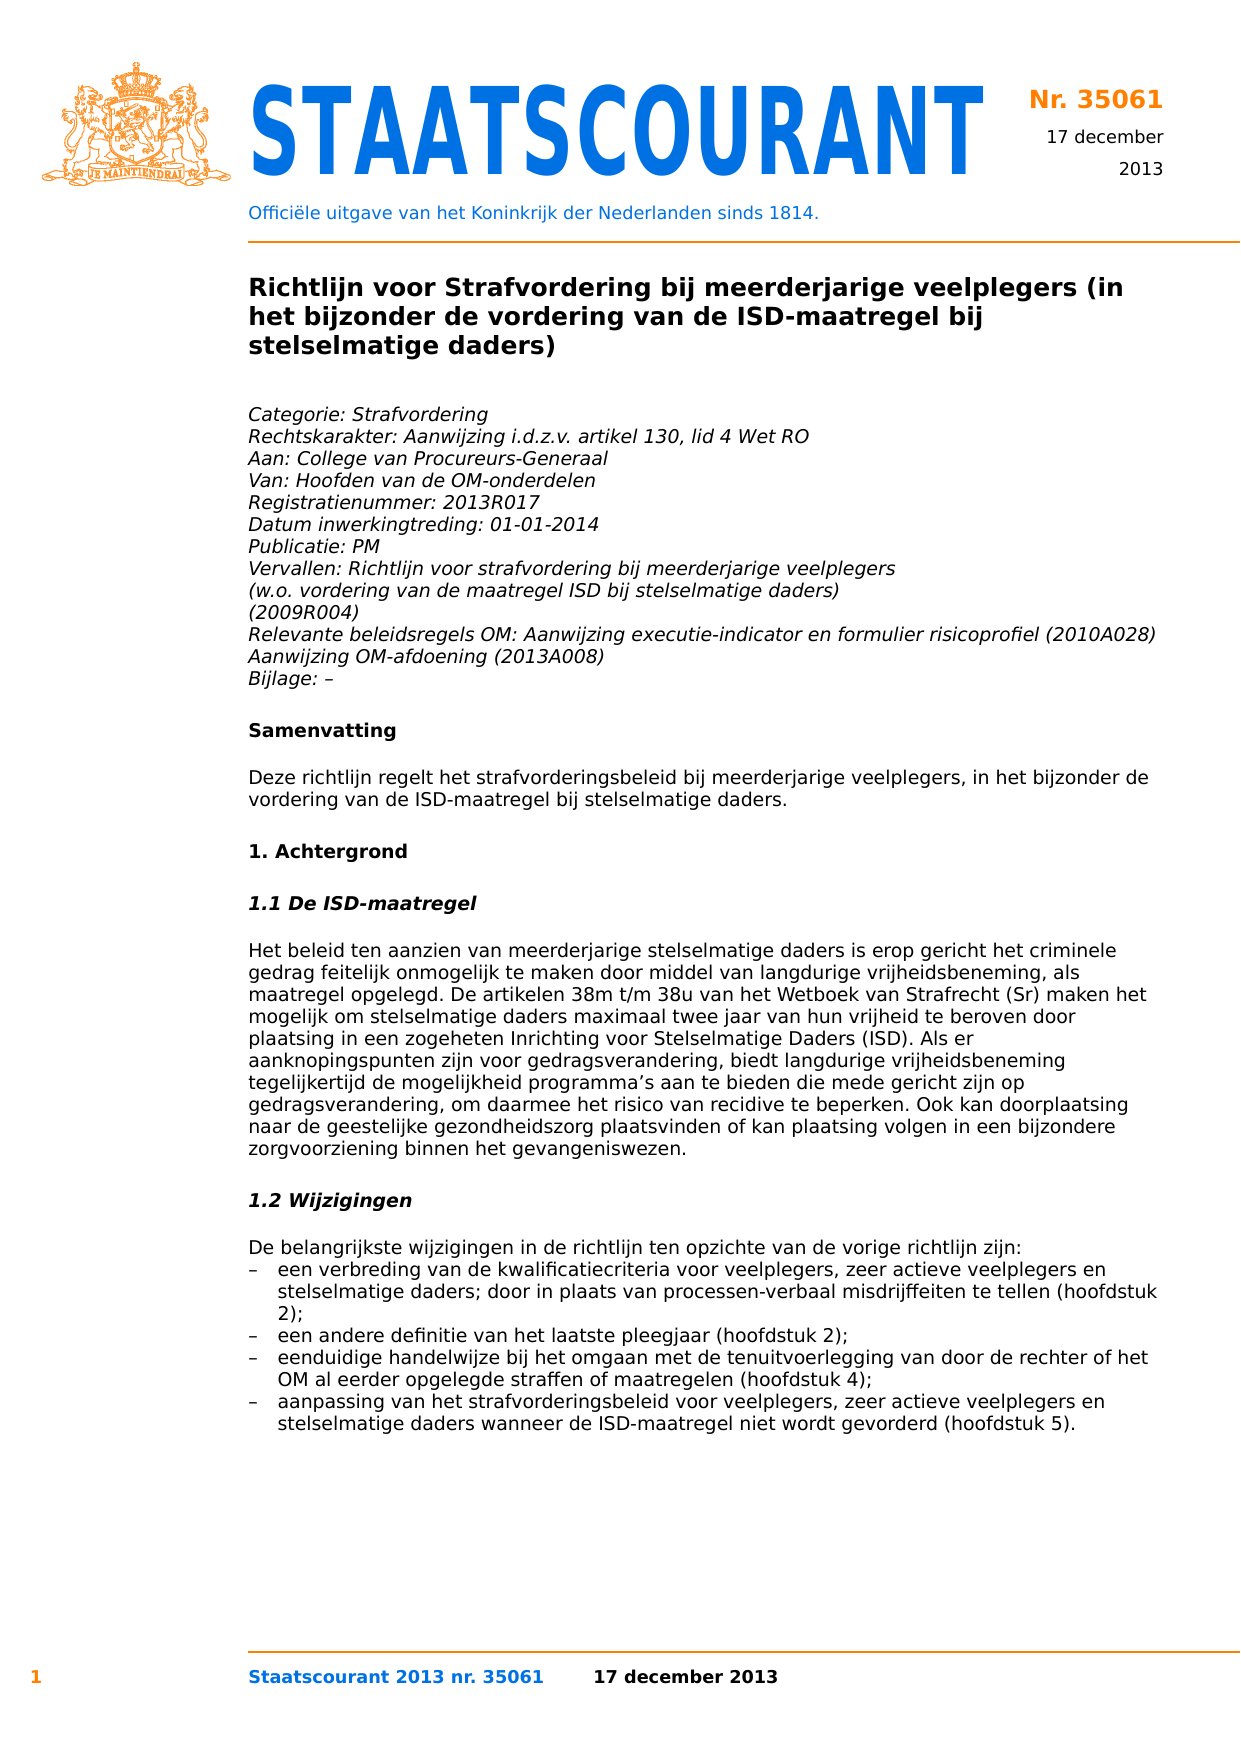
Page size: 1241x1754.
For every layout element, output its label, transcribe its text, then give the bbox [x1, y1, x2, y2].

table_cell 17 december [998, 121, 1240, 153]
text Publicatie: PM [248, 536, 1163, 558]
text Aan: College van Procureurs-Generaal [248, 448, 1163, 470]
text Aanwijzing OM-afdoening (2013A008) [248, 646, 1163, 668]
text Het beleid ten aanzien van meerderjarige stelselmatige daders is erop gericht het criminele gedrag feitelijk onmogelijk te maken door middel van langdurige vrijheidsbeneming, als maatregel opgelegd. De artikelen 38m t/m 38u van het Wetboek van Strafrecht (Sr) maken het mogelijk om stelselmatige daders maximaal twee jaar van hun vrijheid te beroven door plaatsing in een zogeheten Inrichting voor Stelselmatige Daders (ISD). Als er aanknopingspunten zijn voor gedragsverandering, biedt langdurige vrijheidsbeneming tegelijkertijd de mogelijkheid programma’s aan te bieden die mede gericht zijn op gedragsverandering, om daarmee het risico van recidive te beperken. Ook kan doorplaatsing naar de geestelijke gezondheidszorg plaatsvinden of kan plaatsing volgen in een bijzondere zorgvoorziening binnen het gevangeniswezen. [248, 940, 1163, 1160]
picture [41, 62, 231, 186]
text (w.o. vordering van de maatregel ISD bij stelselmatige daders) [248, 580, 1163, 602]
text (2009R004) [248, 602, 1163, 624]
text Rechtskarakter: Aanwijzing i.d.z.v. artikel 130, lid 4 Wet RO [248, 426, 1163, 448]
text Deze richtlijn regelt het strafvorderingsbeleid bij meerderjarige veelplegers, in het bijzonder de vordering van de ISD-maatregel bij stelselmatige daders. [248, 767, 1163, 811]
subtitle Richtlijn voor Strafvordering bij meerderjarige veelplegers (in het bijzonder de vordering van de ISD-maatregel bij stelselmatige daders) [248, 273, 1163, 361]
table_header [25, 62, 248, 241]
text Bijlage: – [248, 668, 1163, 690]
table_cell Officiële uitgave van het Koninkrijk der Nederlanden sinds 1814. [248, 203, 1240, 241]
table_header STAATSCOURANT [248, 62, 998, 203]
table_header Nr. 35061 [998, 62, 1240, 121]
text Datum inwerkingtreding: 01-01-2014 [248, 514, 1163, 536]
table_cell 2013 [998, 153, 1240, 203]
subtitle Samenvatting [248, 720, 1163, 742]
text Vervallen: Richtlijn voor strafvordering bij meerderjarige veelplegers [248, 558, 1163, 580]
text De belangrijkste wijzigingen in de richtlijn ten opzichte van de vorige richtlijn zijn: [248, 1237, 1163, 1259]
text – aanpassing van het strafvorderingsbeleid voor veelplegers, zeer actieve veelplegers en stelselmatige daders wanneer de ISD-maatregel niet wordt gevorderd (hoofdstuk 5). [248, 1391, 1163, 1434]
text Registratienummer: 2013R017 [248, 492, 1163, 514]
subtitle 1. Achtergrond [248, 841, 1163, 863]
text – een andere definitie van het laatste pleegjaar (hoofdstuk 2); [248, 1324, 1163, 1347]
text Van: Hoofden van de OM-onderdelen [248, 470, 1163, 492]
text Categorie: Strafvordering [248, 404, 1163, 426]
subtitle 1.1 De ISD-maatregel [248, 893, 1163, 915]
text – een verbreding van de kwalificatiecriteria voor veelplegers, zeer actieve veelplegers en stelselmatige daders; door in plaats van processen-verbaal misdrijffeiten te tellen (hoofdstuk 2); [248, 1259, 1163, 1324]
text Relevante beleidsregels OM: Aanwijzing executie-indicator en formulier risicoprofiel (2010A028) [248, 624, 1163, 646]
subtitle 1.2 Wijzigingen [248, 1190, 1163, 1212]
text – eenduidige handelwijze bij het omgaan met de tenuitvoerlegging van door de rechter of het OM al eerder opgelegde straffen of maatregelen (hoofdstuk 4); [248, 1347, 1163, 1391]
